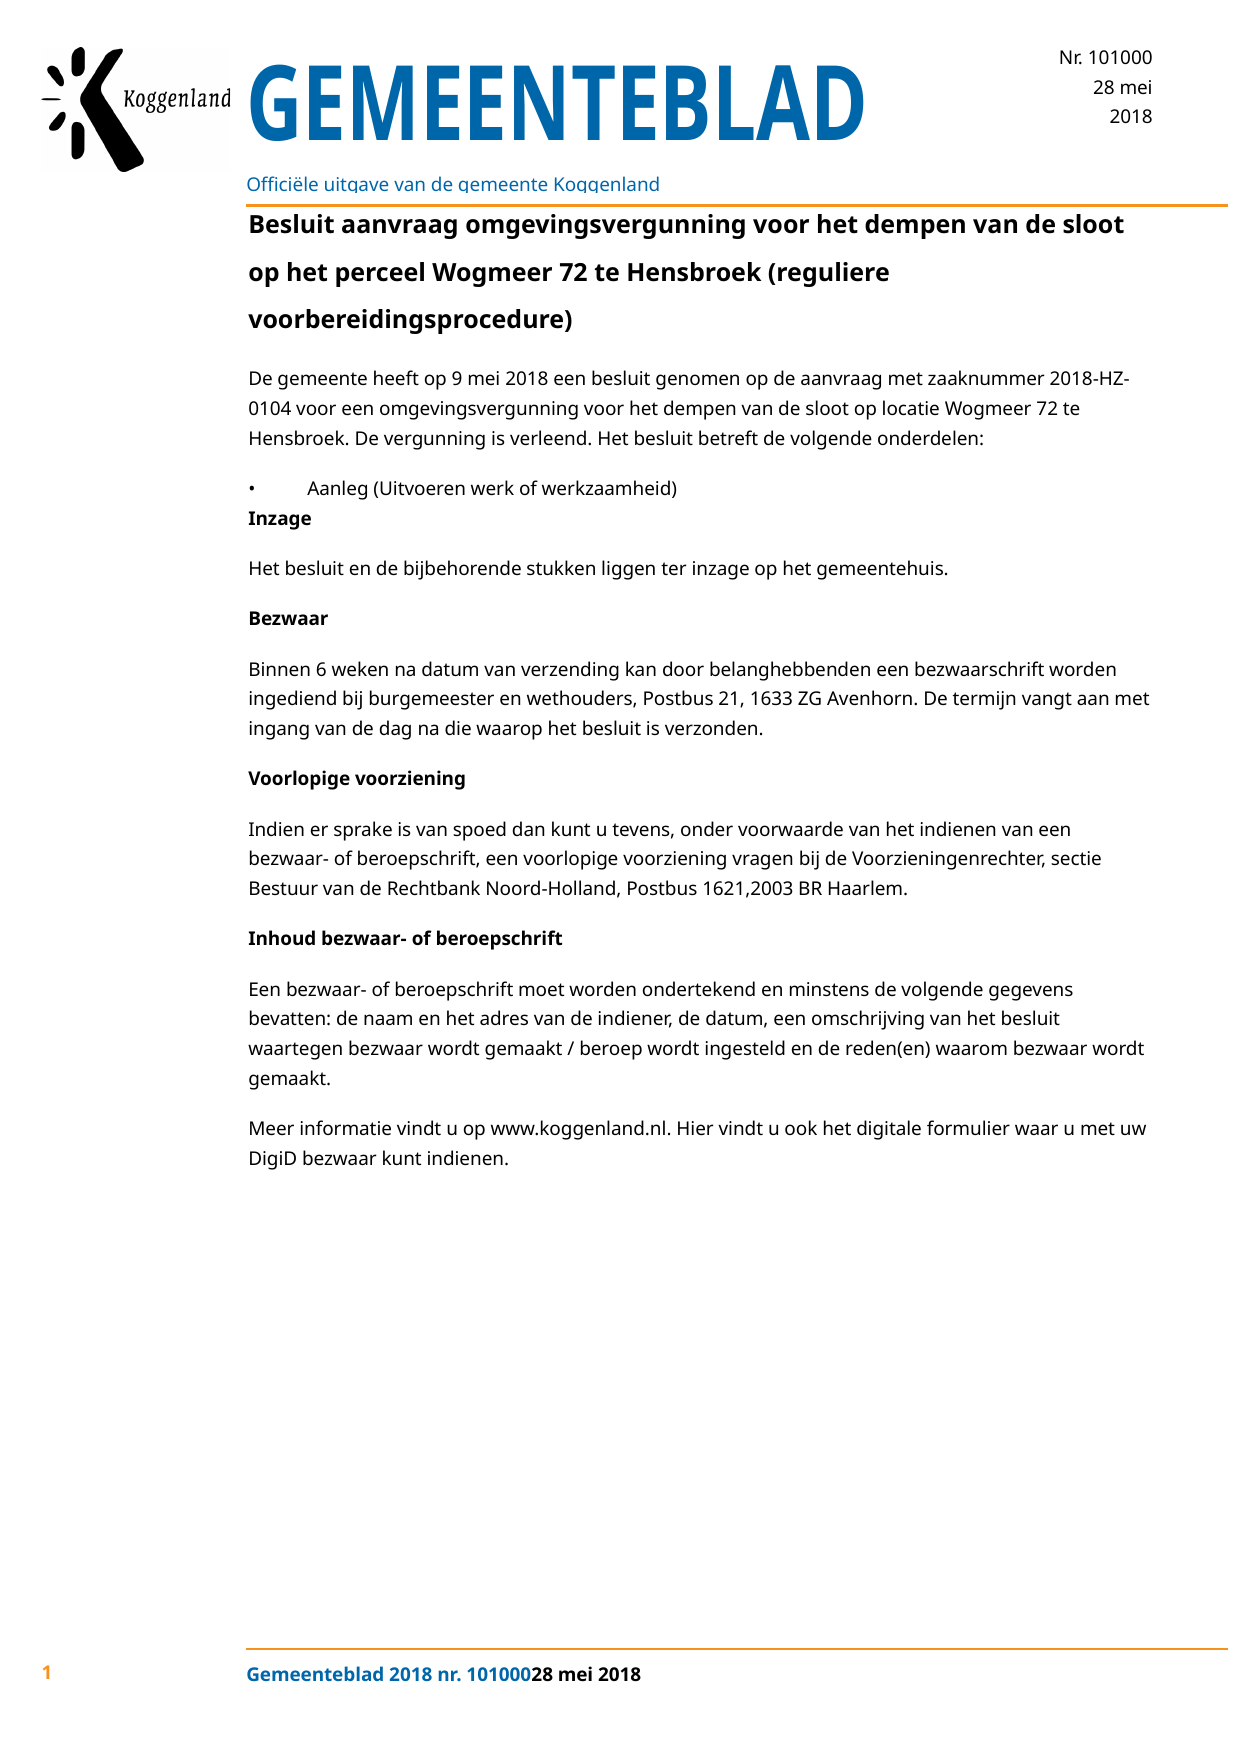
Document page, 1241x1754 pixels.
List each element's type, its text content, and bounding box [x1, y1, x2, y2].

text Besluit aanvraag omgevingsvergunning voor het dempen van de sloot op het perceel Wogmeer 72 te Hensbroek (reguliere voorbereidingsprocedure) [248, 207, 1152, 336]
text Het besluit en de bijbehorende stukken liggen ter inzage op het gemeentehuis. [248, 555, 1152, 581]
picture [41, 47, 231, 172]
text Voorlopige voorziening [248, 766, 1152, 791]
text Inzage [248, 505, 1152, 530]
list Aanleg (Uitvoeren werk of werkzaamheid) [248, 475, 1152, 501]
text Binnen 6 weken na datum van verzending kan door belanghebbenden een bezwaarschrift worden ingediend bij burgemeester en wethouders, Postbus 21, 1633 ZG Avenhorn. De termijn vangt aan met ingang van de dag na die waarop het besluit is verzonden. [248, 656, 1152, 741]
text Bezwaar [248, 606, 1152, 631]
text Een bezwaar- of beroepschrift moet worden ondertekend en minstens de volgende gegevens bevatten: de naam en het adres van de indiener, de datum, een omschrijving van het besluit waartegen bezwaar wordt gemaakt / beroep wordt ingesteld en de reden(en) waarom bezwaar wordt gemaakt. [248, 976, 1152, 1090]
text Inhoud bezwaar- of beroepschrift [248, 926, 1152, 951]
text Meer informatie vindt u op www.koggenland.nl. Hier vindt u ook het digitale formulier waar u met uw DigiD bezwaar kunt indienen. [248, 1115, 1152, 1170]
text Indien er sprake is van spoed dan kunt u tevens, onder voorwaarde van het indienen van een bezwaar- of beroepschrift, een voorlopige voorziening vragen bij de Voorzieningenrechter, sectie Bestuur van de Rechtbank Noord-Holland, Postbus 1621,2003 BR Haarlem. [248, 816, 1152, 901]
text De gemeente heeft op 9 mei 2018 een besluit genomen op de aanvraag met zaaknummer 2018-HZ-0104 voor een omgevingsvergunning voor het dempen van de sloot op locatie Wogmeer 72 te Hensbroek. De vergunning is verleend. Het besluit betreft de volgende onderdelen: [248, 366, 1152, 450]
